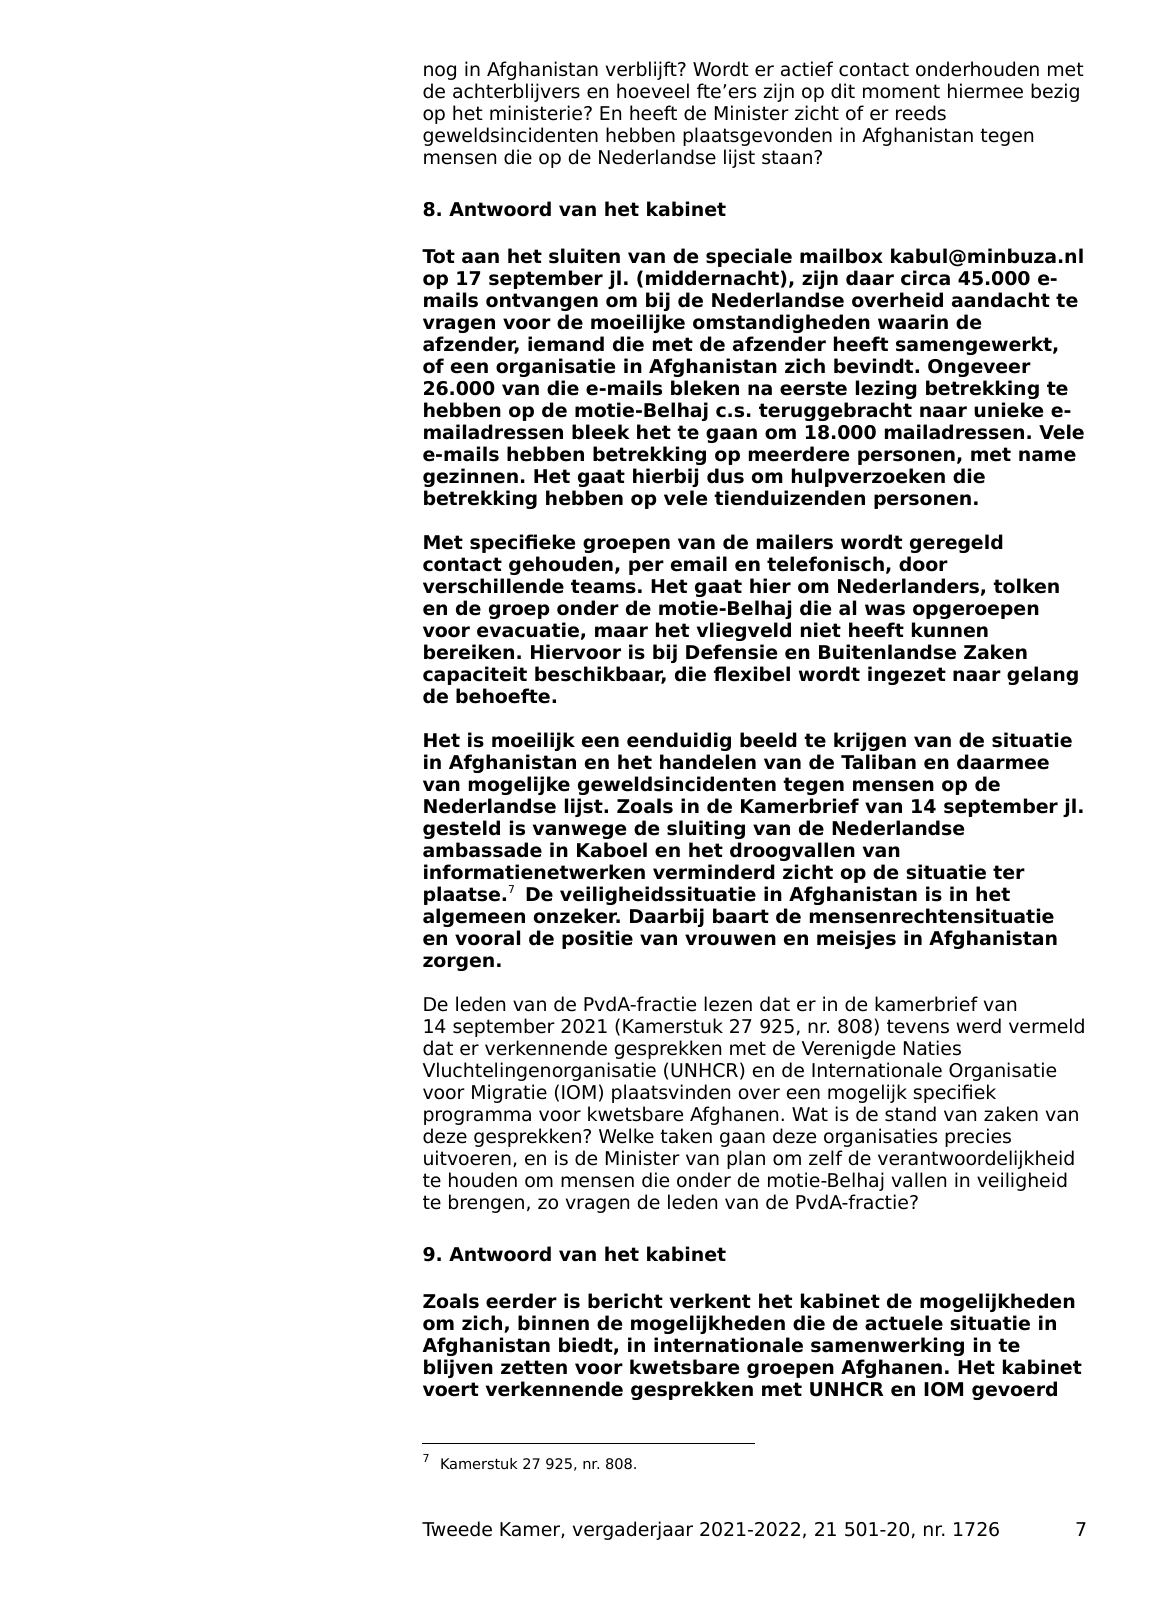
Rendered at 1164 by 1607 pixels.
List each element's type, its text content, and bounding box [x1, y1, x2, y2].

text nog in Afghanistan verblijft? Wordt er actief contact onderhouden met de achterblijvers en hoeveel fte’ers zijn op dit moment hiermee bezig op het ministerie? En heeft de Minister zicht of er reeds geweldsincidenten hebben plaatsgevonden in Afghanistan tegen mensen die op de Nederlandse lijst staan? [422, 59, 1087, 169]
text Zoals eerder is bericht verkent het kabinet de mogelijkheden om zich, binnen de mogelijkheden die de actuele situatie in Afghanistan biedt, in internationale samenwerking in te blijven zetten voor kwetsbare groepen Afghanen. Het kabinet voert verkennende gesprekken met UNHCR en IOM gevoerd [422, 1291, 1087, 1401]
subtitle 9. Antwoord van het kabinet [422, 1244, 1087, 1266]
text Kamerstuk 27 925, nr. 808. [422, 1452, 1087, 1474]
text Met specifieke groepen van de mailers wordt geregeld contact gehouden, per email en telefonisch, door verschillende teams. Het gaat hier om Nederlanders, tolken en de groep onder de motie-Belhaj die al was opgeroepen voor evacuatie, maar het vliegveld niet heeft kunnen bereiken. Hiervoor is bij Defensie en Buitenlandse Zaken capaciteit beschikbaar, die flexibel wordt ingezet naar gelang de behoefte. [422, 532, 1087, 708]
text Het is moeilijk een eenduidig beeld te krijgen van de situatie in Afghanistan en het handelen van de Taliban en daarmee van mogelijke geweldsincidenten tegen mensen op de Nederlandse lijst. Zoals in de Kamerbrief van 14 september jl. gesteld is vanwege de sluiting van de Nederlandse ambassade in Kaboel en het droogvallen van informatienetwerken verminderd zicht op de situatie ter plaatse. De veiligheidssituatie in Afghanistan is in het algemeen onzeker. Daarbij baart de mensenrechtensituatie en vooral de positie van vrouwen en meisjes in Afghanistan zorgen. [422, 730, 1087, 972]
subtitle 8. Antwoord van het kabinet [422, 199, 1087, 221]
text De leden van de PvdA-fractie lezen dat er in de kamerbrief van 14 september 2021 (Kamerstuk 27 925, nr. 808) tevens werd vermeld dat er verkennende gesprekken met de Verenigde Naties Vluchtelingenorganisatie (UNHCR) en de Internationale Organisatie voor Migratie (IOM) plaatsvinden over een mogelijk specifiek programma voor kwetsbare Afghanen. Wat is de stand van zaken van deze gesprekken? Welke taken gaan deze organisaties precies uitvoeren, en is de Minister van plan om zelf de verantwoordelijkheid te houden om mensen die onder de motie-Belhaj vallen in veiligheid te brengen, zo vragen de leden van de PvdA-fractie? [422, 994, 1087, 1214]
text Tot aan het sluiten van de speciale mailbox kabul@minbuza.nl op 17 september jl. (middernacht), zijn daar circa 45.000 e-mails ontvangen om bij de Nederlandse overheid aandacht te vragen voor de moeilijke omstandigheden waarin de afzender, iemand die met de afzender heeft samengewerkt, of een organisatie in Afghanistan zich bevindt. Ongeveer 26.000 van die e-mails bleken na eerste lezing betrekking te hebben op de motie-Belhaj c.s. teruggebracht naar unieke e-mailadressen bleek het te gaan om 18.000 mailadressen. Vele e-mails hebben betrekking op meerdere personen, met name gezinnen. Het gaat hierbij dus om hulpverzoeken die betrekking hebben op vele tienduizenden personen. [422, 246, 1087, 510]
